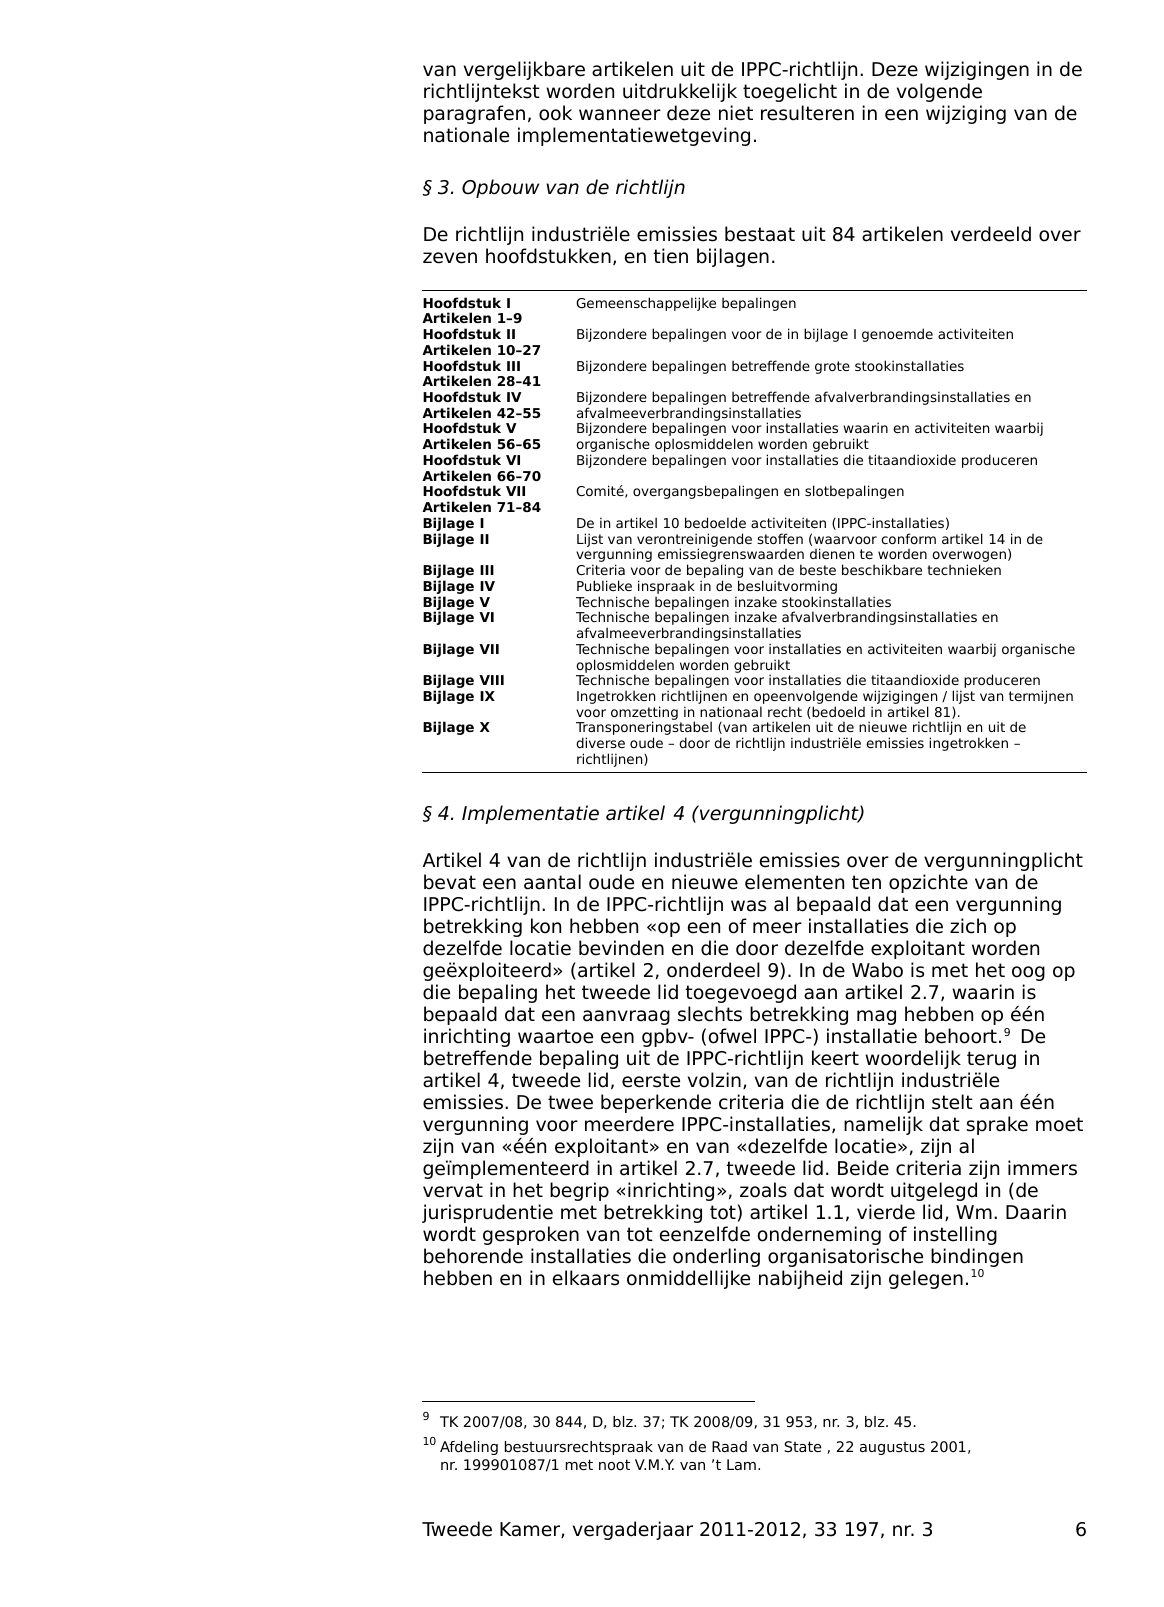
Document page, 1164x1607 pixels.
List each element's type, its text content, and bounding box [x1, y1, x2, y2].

table_cell Bijzondere bepalingen betreffende grote stookinstallaties [570, 359, 1087, 390]
table_cell Bijlage IV [422, 579, 570, 594]
table_header Gemeenschappelijke bepalingen [570, 291, 1087, 327]
subtitle § 3. Opbouw van de richtlijn [422, 177, 1087, 199]
table_cell Technische bepalingen voor installaties die titaandioxide produceren [570, 673, 1087, 689]
table_cell De in artikel 10 bedoelde activiteiten (IPPC-installaties) [570, 516, 1087, 531]
table_cell Bijzondere bepalingen betreffende afvalverbrandingsinstallaties en afvalmeeverbrandingsinstallaties [570, 390, 1087, 421]
table_cell Transponeringstabel (van artikelen uit de nieuwe richtlijn en uit de diverse oude – door de richtlijn industriële emissies ingetrokken – richtlijnen) [570, 720, 1087, 772]
table_cell Criteria voor de bepaling van de beste beschikbare technieken [570, 563, 1087, 579]
text van vergelijkbare artikelen uit de IPPC-richtlijn. Deze wijzigingen in de richtlijntekst worden uitdrukkelijk toegelicht in de volgende paragrafen, ook wanneer deze niet resulteren in een wijziging van de nationale implementatiewetgeving. [422, 59, 1087, 147]
table_cell Bijlage VI [422, 610, 570, 642]
table_cell Bijlage I [422, 516, 570, 531]
table_cell Technische bepalingen inzake stookinstallaties [570, 594, 1087, 610]
table_cell Hoofdstuk IV Artikelen 42–55 [422, 390, 570, 421]
text Afdeling bestuursrechtspraak van de Raad van State , 22 augustus 2001, nr. 199901087/1 met noot V.M.Y. van ’t Lam. [422, 1435, 1087, 1474]
subtitle § 4. Implementatie artikel 4 (vergunningplicht) [422, 803, 1087, 825]
table_cell Technische bepalingen inzake afvalverbrandingsinstallaties en afvalmeeverbrandingsinstallaties [570, 610, 1087, 642]
table_cell Hoofdstuk III Artikelen 28–41 [422, 359, 570, 390]
table_cell Hoofdstuk II Artikelen 10–27 [422, 327, 570, 358]
table_cell Bijlage V [422, 594, 570, 610]
table_cell Bijzondere bepalingen voor de in bijlage I genoemde activiteiten [570, 327, 1087, 358]
table_cell Bijlage VII [422, 642, 570, 673]
table_cell Bijlage IX [422, 689, 570, 720]
table_cell Bijlage X [422, 720, 570, 772]
table_cell Bijlage VIII [422, 673, 570, 689]
table_cell Comité, overgangsbepalingen en slotbepalingen [570, 484, 1087, 516]
table_header Hoofdstuk I Artikelen 1–9 [422, 291, 570, 327]
text De richtlijn industriële emissies bestaat uit 84 artikelen verdeeld over zeven hoofdstukken, en tien bijlagen. [422, 224, 1087, 268]
table_cell Ingetrokken richtlijnen en opeenvolgende wijzigingen / lijst van termijnen voor omzetting in nationaal recht (bedoeld in artikel 81). [570, 689, 1087, 720]
table_cell Bijlage III [422, 563, 570, 579]
table_cell Bijlage II [422, 531, 570, 563]
table_cell Bijzondere bepalingen voor installaties waarin en activiteiten waarbij organische oplosmiddelen worden gebruikt [570, 421, 1087, 453]
table_cell Publieke inspraak in de besluitvorming [570, 579, 1087, 594]
table_cell Bijzondere bepalingen voor installaties die titaandioxide produceren [570, 453, 1087, 484]
table_cell Hoofdstuk VI Artikelen 66–70 [422, 453, 570, 484]
table_cell Lijst van verontreinigende stoffen (waarvoor conform artikel 14 in de vergunning emissiegrenswaarden dienen te worden overwogen) [570, 531, 1087, 563]
text Artikel 4 van de richtlijn industriële emissies over de vergunningplicht bevat een aantal oude en nieuwe elementen ten opzichte van de IPPC-richtlijn. In de IPPC-richtlijn was al bepaald dat een vergunning betrekking kon hebben «op een of meer installaties die zich op dezelfde locatie bevinden en die door dezelfde exploitant worden geëxploiteerd» (artikel 2, onderdeel 9). In de Wabo is met het oog op die bepaling het tweede lid toegevoegd aan artikel 2.7, waarin is bepaald dat een aanvraag slechts betrekking mag hebben op één inrichting waartoe een gpbv- (ofwel IPPC-) installatie behoort. De betreffende bepaling uit de IPPC-richtlijn keert woordelijk terug in artikel 4, tweede lid, eerste volzin, van de richtlijn industriële emissies. De twee beperkende criteria die de richtlijn stelt aan één vergunning voor meerdere IPPC-installaties, namelijk dat sprake moet zijn van «één exploitant» en van «dezelfde locatie», zijn al geïmplementeerd in artikel 2.7, tweede lid. Beide criteria zijn immers vervat in het begrip «inrichting», zoals dat wordt uitgelegd in (de jurisprudentie met betrekking tot) artikel 1.1, vierde lid, Wm. Daarin wordt gesproken van tot eenzelfde onderneming of instelling behorende installaties die onderling organisatorische bindingen hebben en in elkaars onmiddellijke nabijheid zijn gelegen. [422, 850, 1087, 1290]
table_cell Technische bepalingen voor installaties en activiteiten waarbij organische oplosmiddelen worden gebruikt [570, 642, 1087, 673]
text TK 2007/08, 30 844, D, blz. 37; TK 2008/09, 31 953, nr. 3, blz. 45. [422, 1410, 1087, 1432]
table_cell Hoofdstuk V Artikelen 56–65 [422, 421, 570, 453]
table_cell Hoofdstuk VII Artikelen 71–84 [422, 484, 570, 516]
